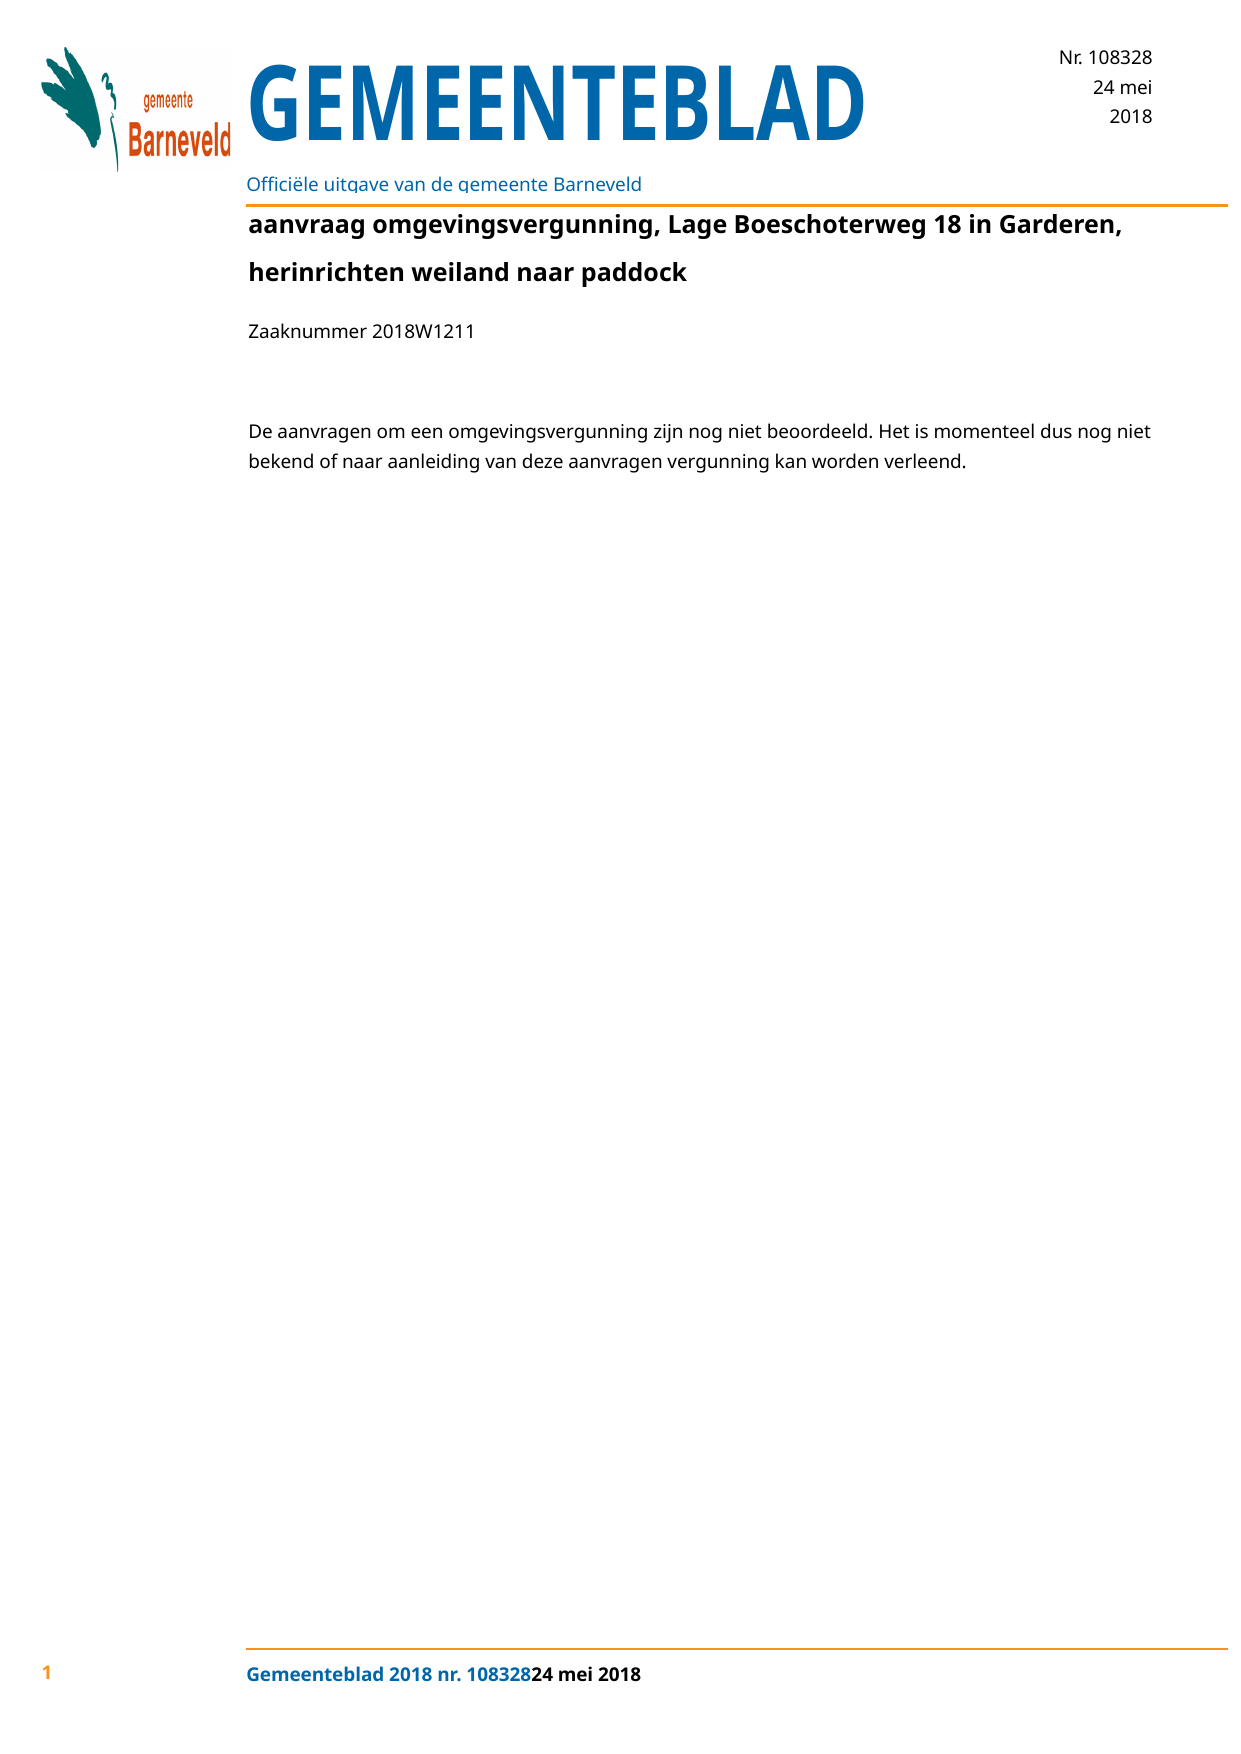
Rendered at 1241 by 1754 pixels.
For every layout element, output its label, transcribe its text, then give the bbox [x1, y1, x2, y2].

text Zaaknummer 2018W1211 [248, 318, 1152, 344]
picture [41, 47, 231, 172]
text aanvraag omgevingsvergunning, Lage Boeschoterweg 18 in Garderen, herinrichten weiland naar paddock [248, 207, 1152, 288]
text De aanvragen om een omgevingsvergunning zijn nog niet beoordeeld. Het is momenteel dus nog niet bekend of naar aanleiding van deze aanvragen vergunning kan worden verleend. [248, 419, 1152, 474]
